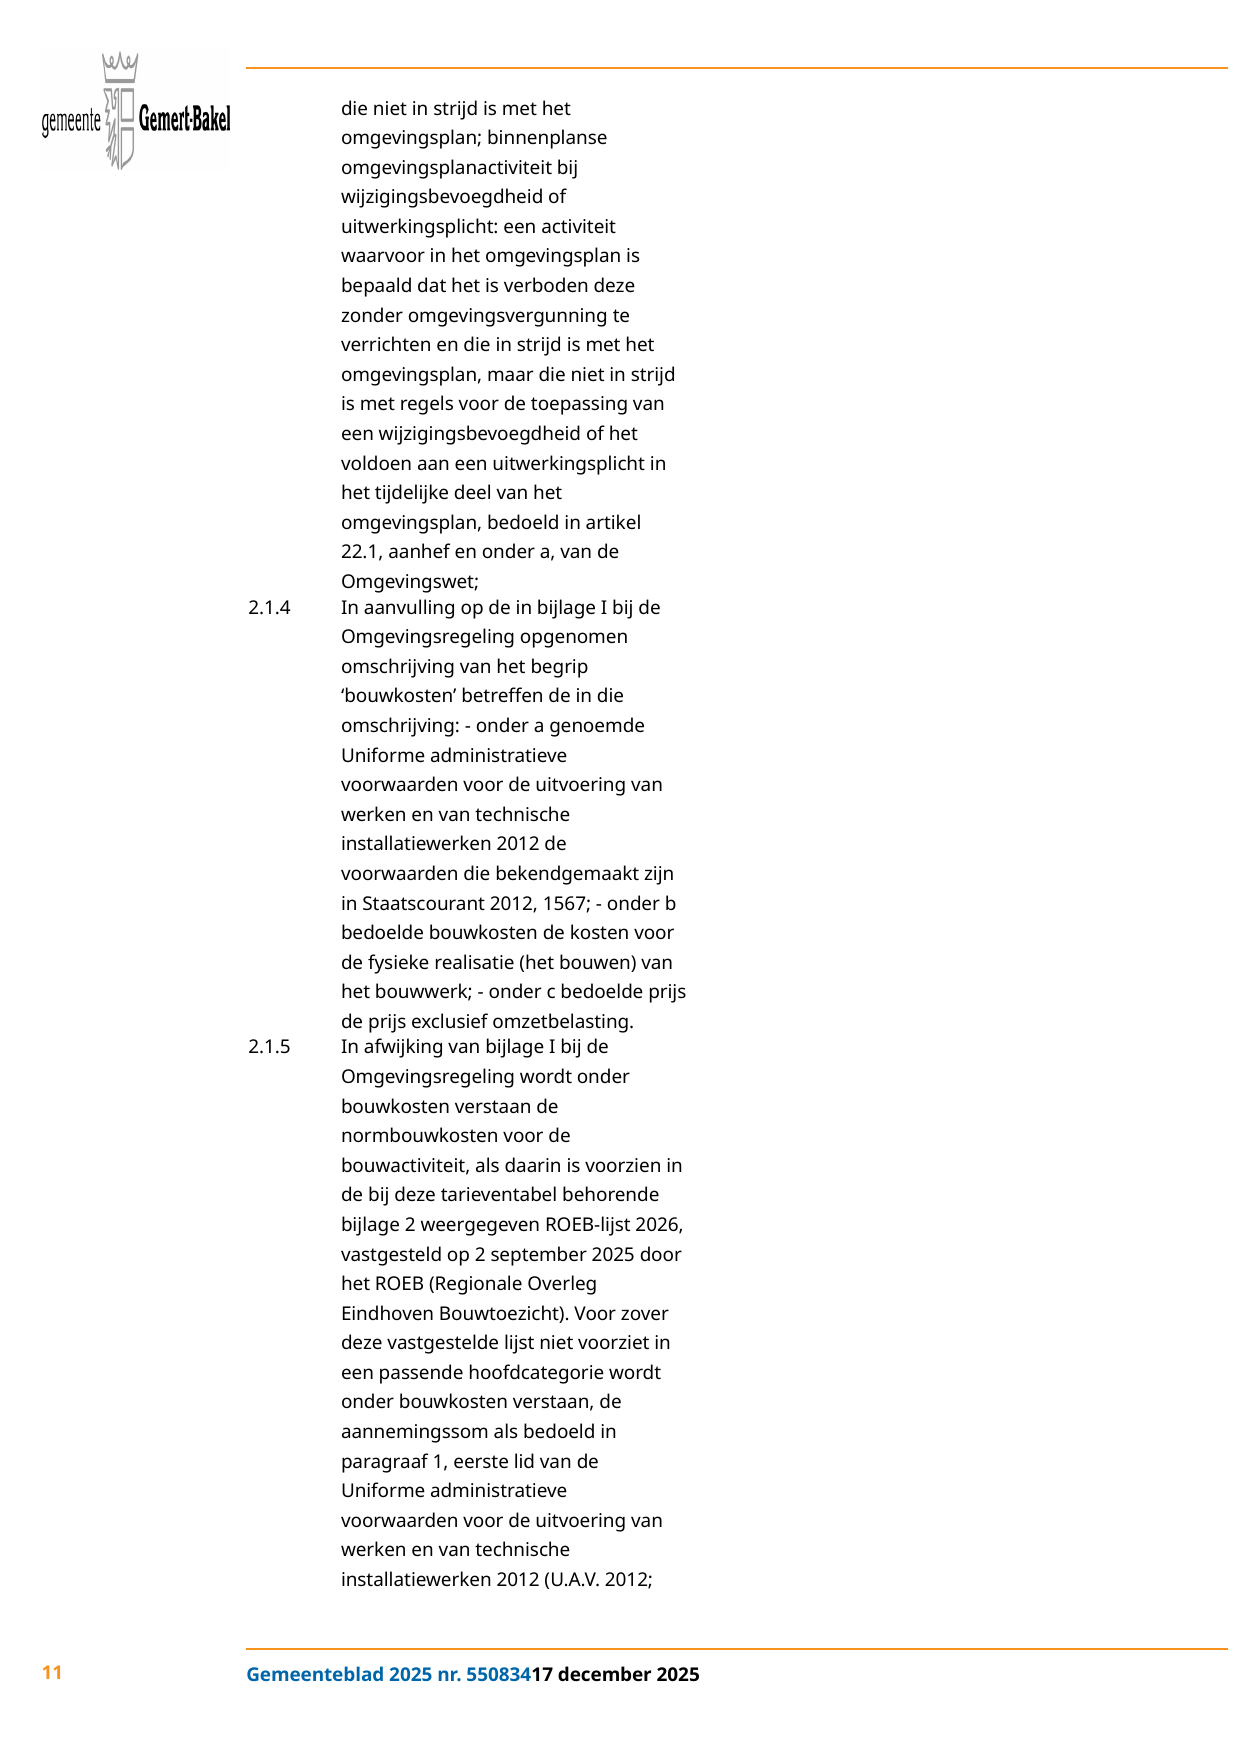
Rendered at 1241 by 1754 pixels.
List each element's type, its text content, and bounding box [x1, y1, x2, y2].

table_cell [688, 594, 873, 1034]
table_cell [873, 1034, 1059, 1592]
table_cell [873, 594, 1059, 1034]
table_cell In afwijking van bijlage I bij de Omgevingsregeling wordt onder bouwkosten verstaan de normbouwkosten voor de bouwactiviteit, als daarin is voorzien in de bij deze tarieventabel behorende bijlage 2 weergegeven ROEB-lijst 2026, vastgesteld op 2 september 2025 door het ROEB (Regionale Overleg Eindhoven Bouwtoezicht). Voor zover deze vastgestelde lijst niet voorziet in een passende hoofdcategorie wordt onder bouwkosten verstaan, de aannemingssom als bedoeld in paragraaf 1, eerste lid van de Uniforme administratieve voorwaarden voor de uitvoering van werken en van technische installatiewerken 2012 (U.A.V. 2012; [341, 1034, 688, 1592]
picture [41, 47, 231, 172]
table_cell [688, 1034, 873, 1592]
table_cell [248, 95, 341, 594]
table_cell [688, 95, 873, 594]
table_cell 2.1.5 [248, 1034, 341, 1592]
table_cell 2.1.4 [248, 594, 341, 1034]
table_cell die niet in strijd is met het omgevingsplan; binnenplanse omgevingsplanactiviteit bij wijzigingsbevoegdheid of uitwerkingsplicht: een activiteit waarvoor in het omgevingsplan is bepaald dat het is verboden deze zonder omgevingsvergunning te verrichten en die in strijd is met het omgevingsplan, maar die niet in strijd is met regels voor de toepassing van een wijzigingsbevoegdheid of het voldoen aan een uitwerkingsplicht in het tijdelijke deel van het omgevingsplan, bedoeld in artikel 22.1, aanhef en onder a, van de Omgevingswet; [341, 95, 688, 594]
table_cell [873, 95, 1059, 594]
table_cell In aanvulling op de in bijlage I bij de Omgevingsregeling opgenomen omschrijving van het begrip ‘bouwkosten’ betreffen de in die omschrijving: - onder a genoemde Uniforme administratieve voorwaarden voor de uitvoering van werken en van technische installatiewerken 2012 de voorwaarden die bekendgemaakt zijn in Staatscourant 2012, 1567; - onder b bedoelde bouwkosten de kosten voor de fysieke realisatie (het bouwen) van het bouwwerk; - onder c bedoelde prijs de prijs exclusief omzetbelasting. [341, 594, 688, 1034]
